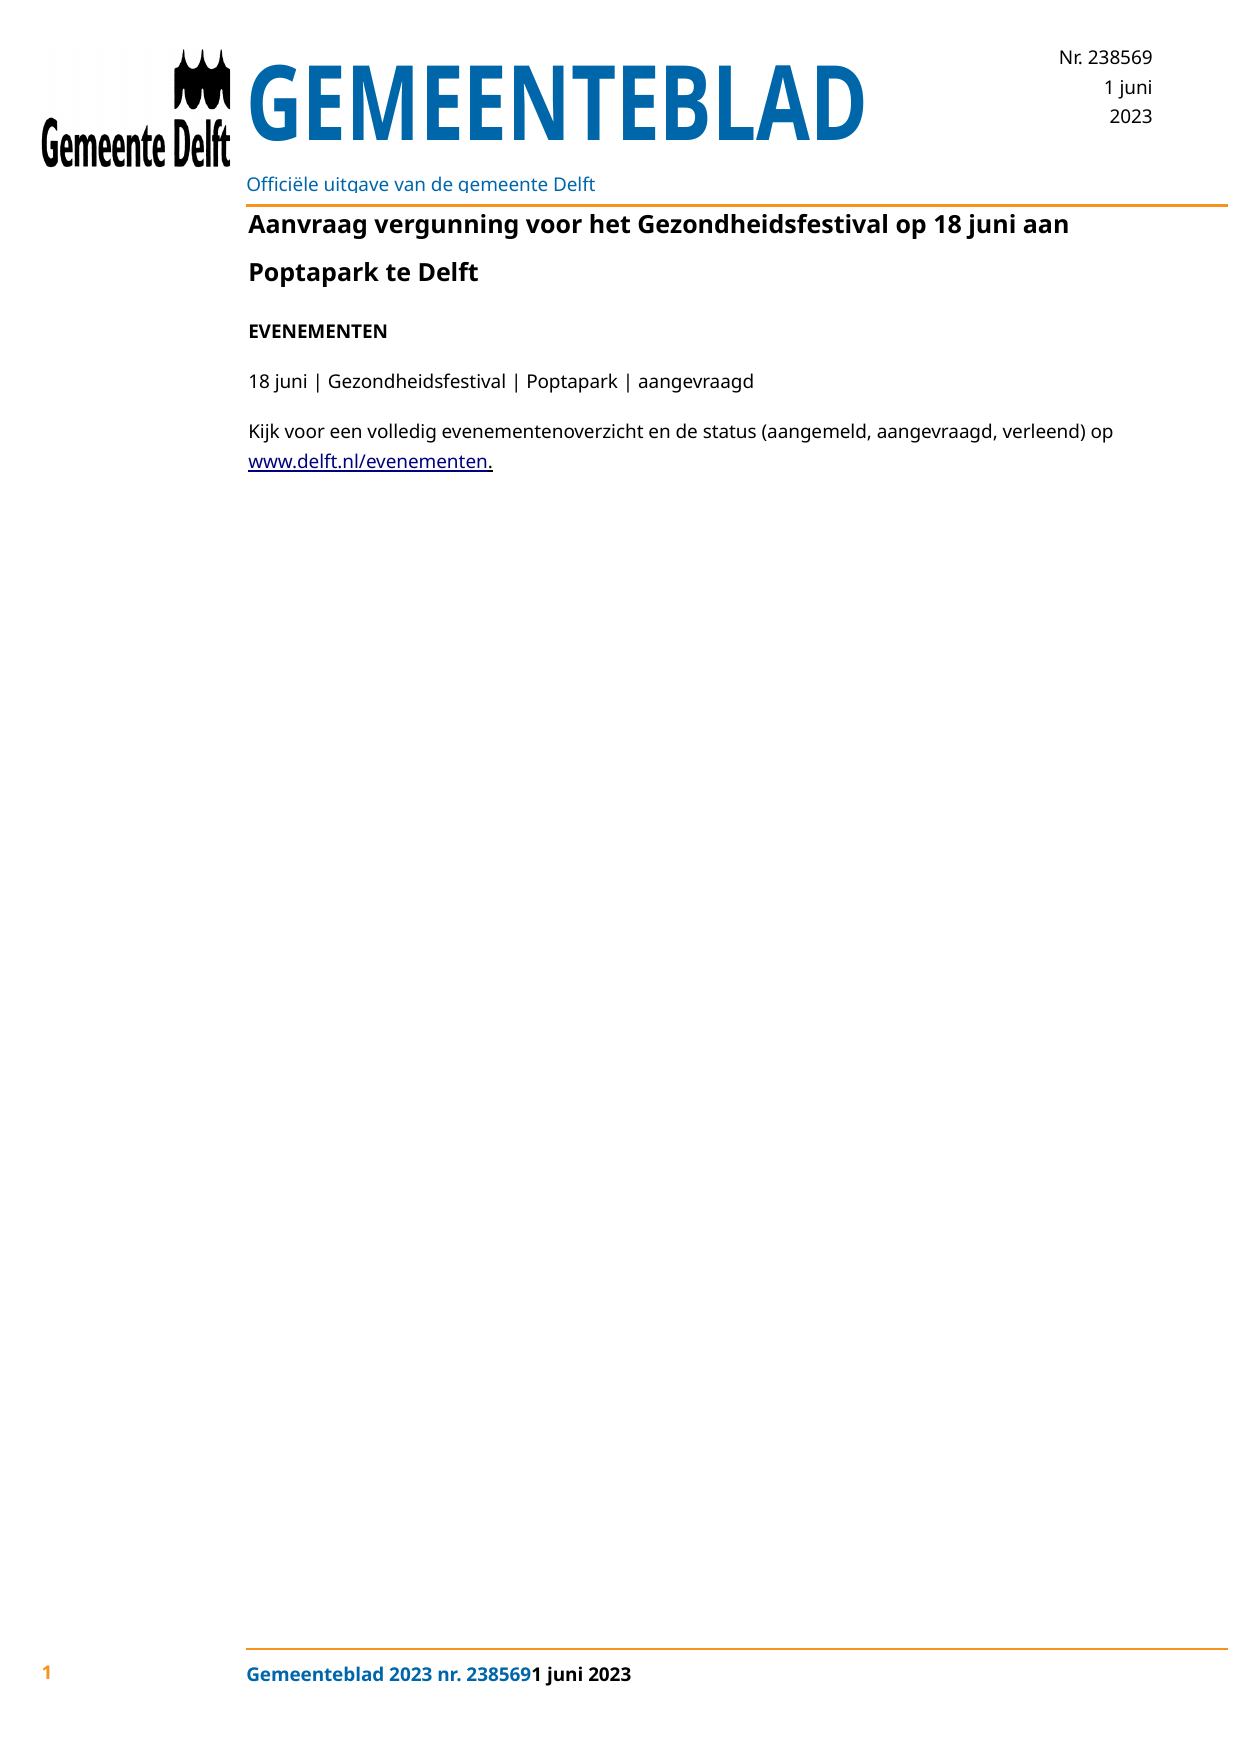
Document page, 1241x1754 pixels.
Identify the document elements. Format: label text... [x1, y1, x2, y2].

text EVENEMENTEN [248, 318, 1152, 344]
text Kijk voor een volledig evenementenoverzicht en de status (aangemeld, aangevraagd, verleend) op www.delft.nl/evenementen. [248, 419, 1152, 474]
text 18 juni | Gezondheidsfestival | Poptapark | aangevraagd [248, 368, 1152, 394]
picture [41, 47, 231, 172]
text Aanvraag vergunning voor het Gezondheidsfestival op 18 juni aan Poptapark te Delft [248, 207, 1152, 288]
